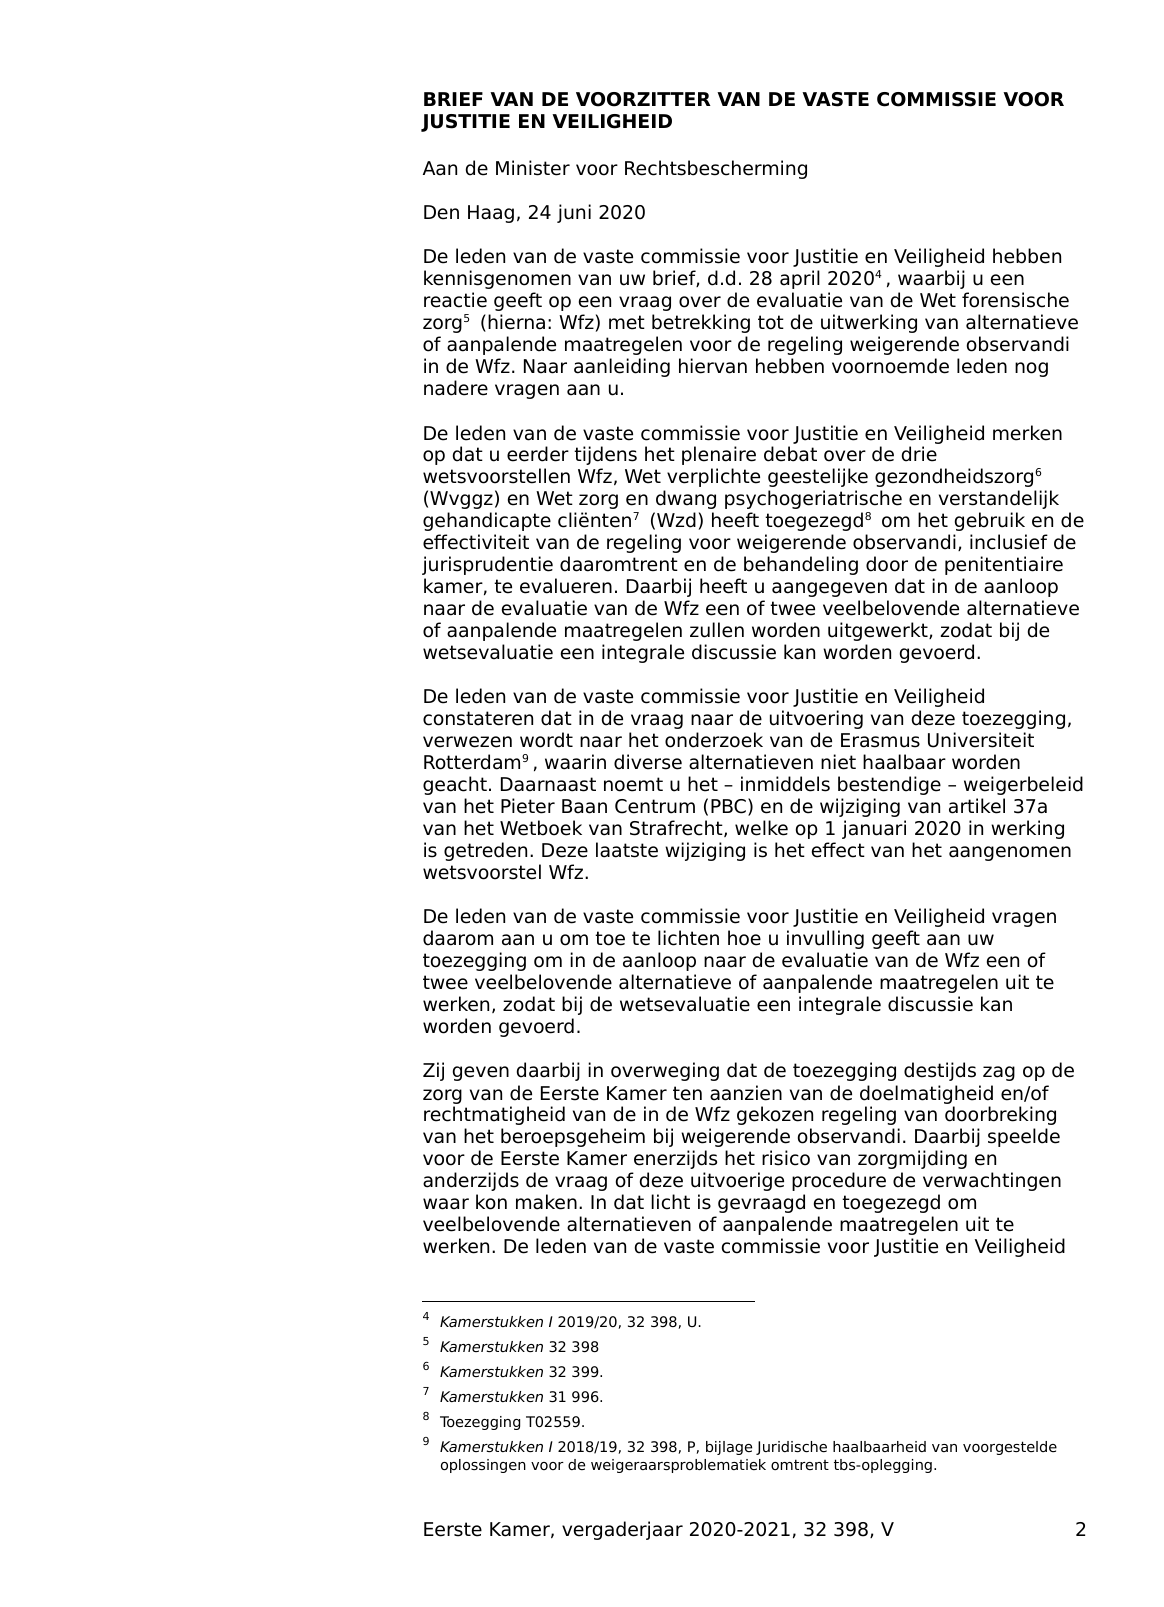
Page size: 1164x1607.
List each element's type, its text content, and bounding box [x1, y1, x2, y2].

text De leden van de vaste commissie voor Justitie en Veiligheid merken op dat u eerder tijdens het plenaire debat over de drie wetsvoorstellen Wfz, Wet verplichte geestelijke gezondheidszorg (Wvggz) en Wet zorg en dwang psychogeriatrische en verstandelijk gehandicapte cliënten (Wzd) heeft toegezegd om het gebruik en de effectiviteit van de regeling voor weigerende observandi, inclusief de jurisprudentie daaromtrent en de behandeling door de penitentiaire kamer, te evalueren. Daarbij heeft u aangegeven dat in de aanloop naar de evaluatie van de Wfz een of twee veelbelovende alternatieve of aanpalende maatregelen zullen worden uitgewerkt, zodat bij de wetsevaluatie een integrale discussie kan worden gevoerd. [422, 422, 1087, 664]
text De leden van de vaste commissie voor Justitie en Veiligheid vragen daarom aan u om toe te lichten hoe u invulling geeft aan uw toezegging om in de aanloop naar de evaluatie van de Wfz een of twee veelbelovende alternatieve of aanpalende maatregelen uit te werken, zodat bij de wetsevaluatie een integrale discussie kan worden gevoerd. [422, 906, 1087, 1038]
text Zij geven daarbij in overweging dat de toezegging destijds zag op de zorg van de Eerste Kamer ten aanzien van de doelmatigheid en/of rechtmatigheid van de in de Wfz gekozen regeling van doorbreking van het beroepsgeheim bij weigerende observandi. Daarbij speelde voor de Eerste Kamer enerzijds het risico van zorgmijding en anderzijds de vraag of deze uitvoerige procedure de verwachtingen waar kon maken. In dat licht is gevraagd en toegezegd om veelbelovende alternatieven of aanpalende maatregelen uit te werken. De leden van de vaste commissie voor Justitie en Veiligheid [422, 1060, 1087, 1258]
text De leden van de vaste commissie voor Justitie en Veiligheid hebben kennisgenomen van uw brief, d.d. 28 april 2020, waarbij u een reactie geeft op een vraag over de evaluatie van de Wet forensische zorg (hierna: Wfz) met betrekking tot de uitwerking van alternatieve of aanpalende maatregelen voor de regeling weigerende observandi in de Wfz. Naar aanleiding hiervan hebben voornoemde leden nog nadere vragen aan u. [422, 246, 1087, 400]
subtitle BRIEF VAN DE VOORZITTER VAN DE VASTE COMMISSIE VOOR JUSTITIE EN VEILIGHEID [422, 89, 1087, 133]
text Kamerstukken I 2018/19, 32 398, P, bijlage Juridische haalbaarheid van voorgestelde oplossingen voor de weigeraarsproblematiek omtrent tbs-oplegging. [422, 1435, 1087, 1474]
text Kamerstukken 32 398 [422, 1335, 1087, 1357]
text Kamerstukken 32 399. [422, 1360, 1087, 1382]
text Den Haag, 24 juni 2020 [422, 202, 1087, 224]
text Toezegging T02559. [422, 1410, 1087, 1432]
text De leden van de vaste commissie voor Justitie en Veiligheid constateren dat in de vraag naar de uitvoering van deze toezegging, verwezen wordt naar het onderzoek van de Erasmus Universiteit Rotterdam, waarin diverse alternatieven niet haalbaar worden geacht. Daarnaast noemt u het – inmiddels bestendige – weigerbeleid van het Pieter Baan Centrum (PBC) en de wijziging van artikel 37a van het Wetboek van Strafrecht, welke op 1 januari 2020 in werking is getreden. Deze laatste wijziging is het effect van het aangenomen wetsvoorstel Wfz. [422, 686, 1087, 884]
text Aan de Minister voor Rechtsbescherming [422, 158, 1087, 180]
text Kamerstukken I 2019/20, 32 398, U. [422, 1310, 1087, 1332]
text Kamerstukken 31 996. [422, 1385, 1087, 1407]
